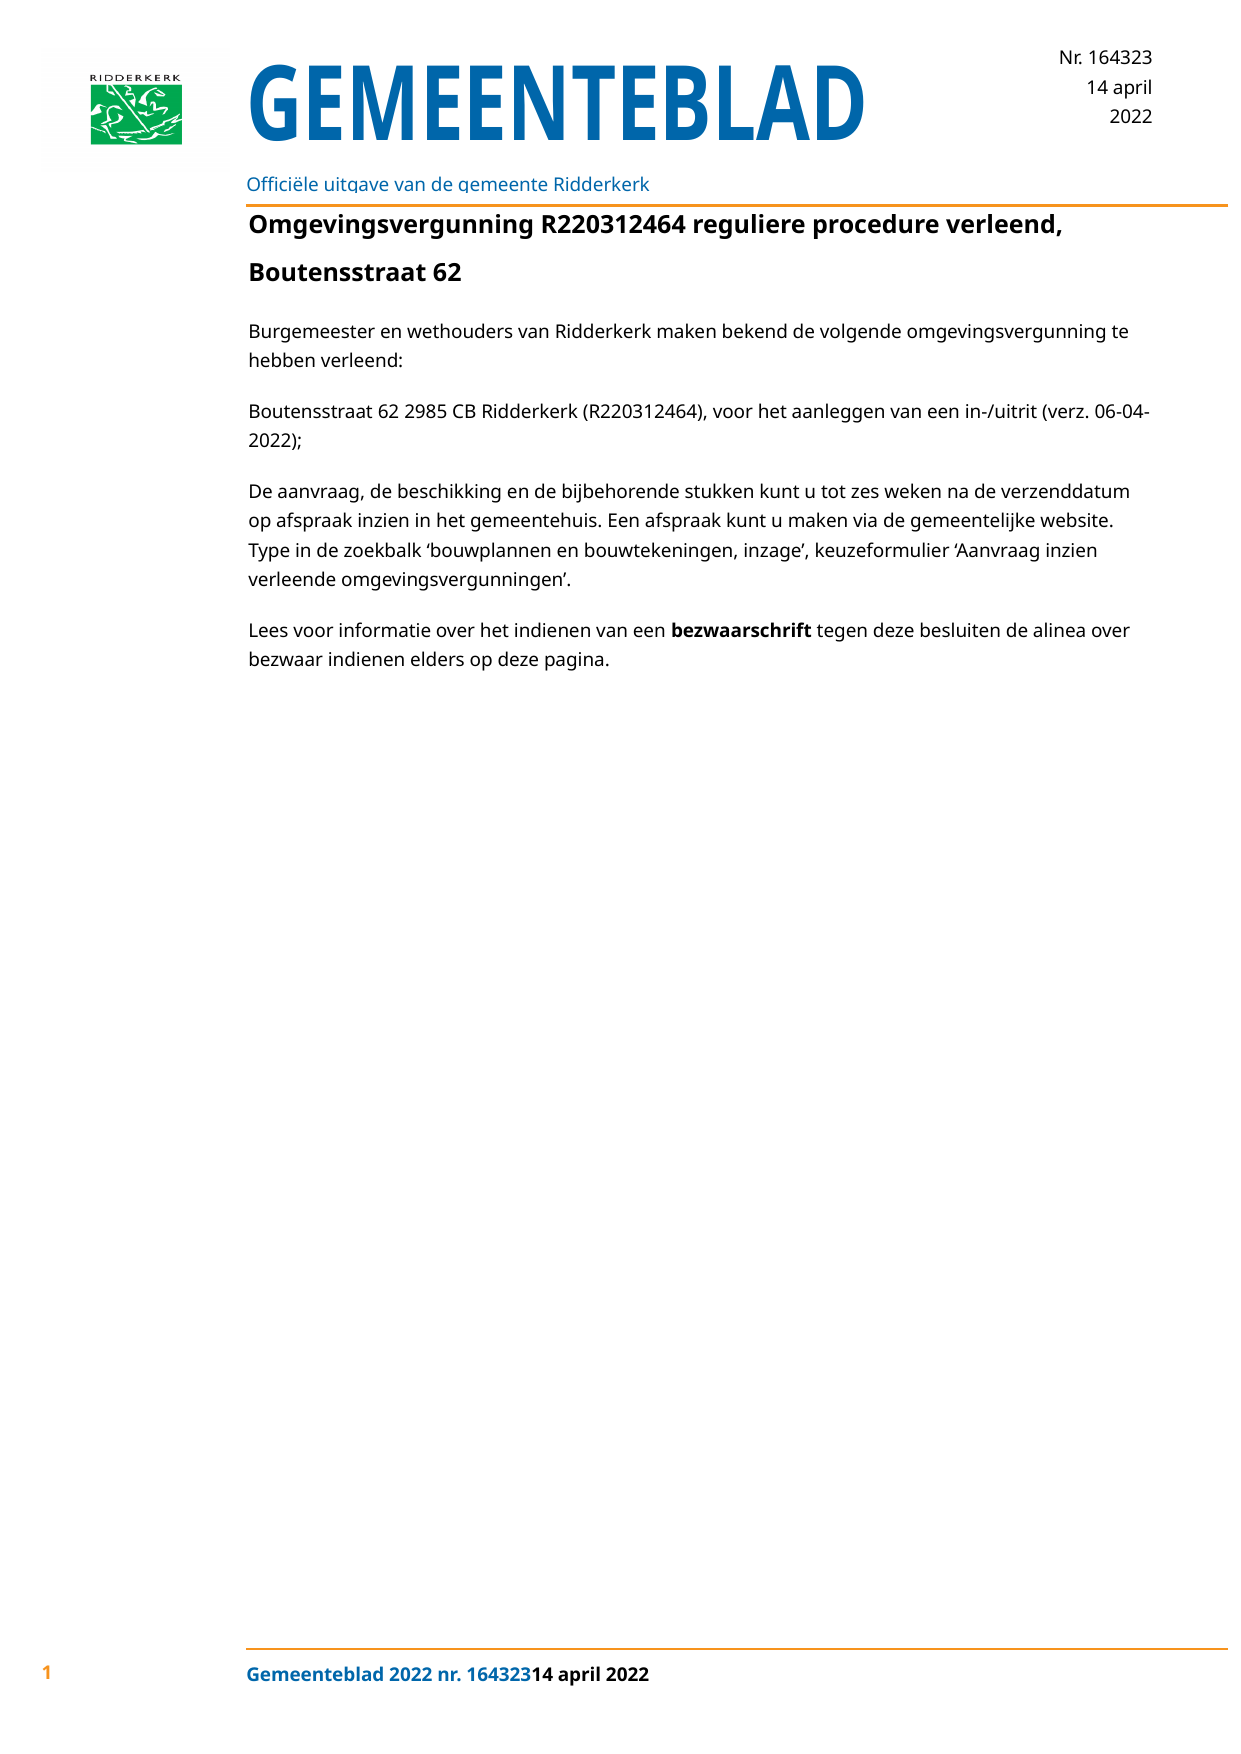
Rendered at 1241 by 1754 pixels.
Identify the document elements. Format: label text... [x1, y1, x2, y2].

text De aanvraag, de beschikking en de bijbehorende stukken kunt u tot zes weken na de verzenddatum op afspraak inzien in het gemeentehuis. Een afspraak kunt u maken via de gemeentelijke website. Type in de zoekbalk ‘bouwplannen en bouwtekeningen, inzage’, keuzeformulier ‘Aanvraag inzien verleende omgevingsvergunningen’. [248, 478, 1152, 592]
text Boutensstraat 62 2985 CB Ridderkerk (R220312464), voor het aanleggen van een in-/uitrit (verz. 06-04-2022); [248, 398, 1152, 453]
text Omgevingsvergunning R220312464 reguliere procedure verleend, Boutensstraat 62 [248, 207, 1152, 288]
text Burgemeester en wethouders van Ridderkerk maken bekend de volgende omgevingsvergunning te hebben verleend: [248, 318, 1152, 373]
text Lees voor informatie over het indienen van een bezwaarschrift tegen deze besluiten de alinea over bezwaar indienen elders op deze pagina. [248, 617, 1152, 672]
picture [41, 47, 231, 172]
